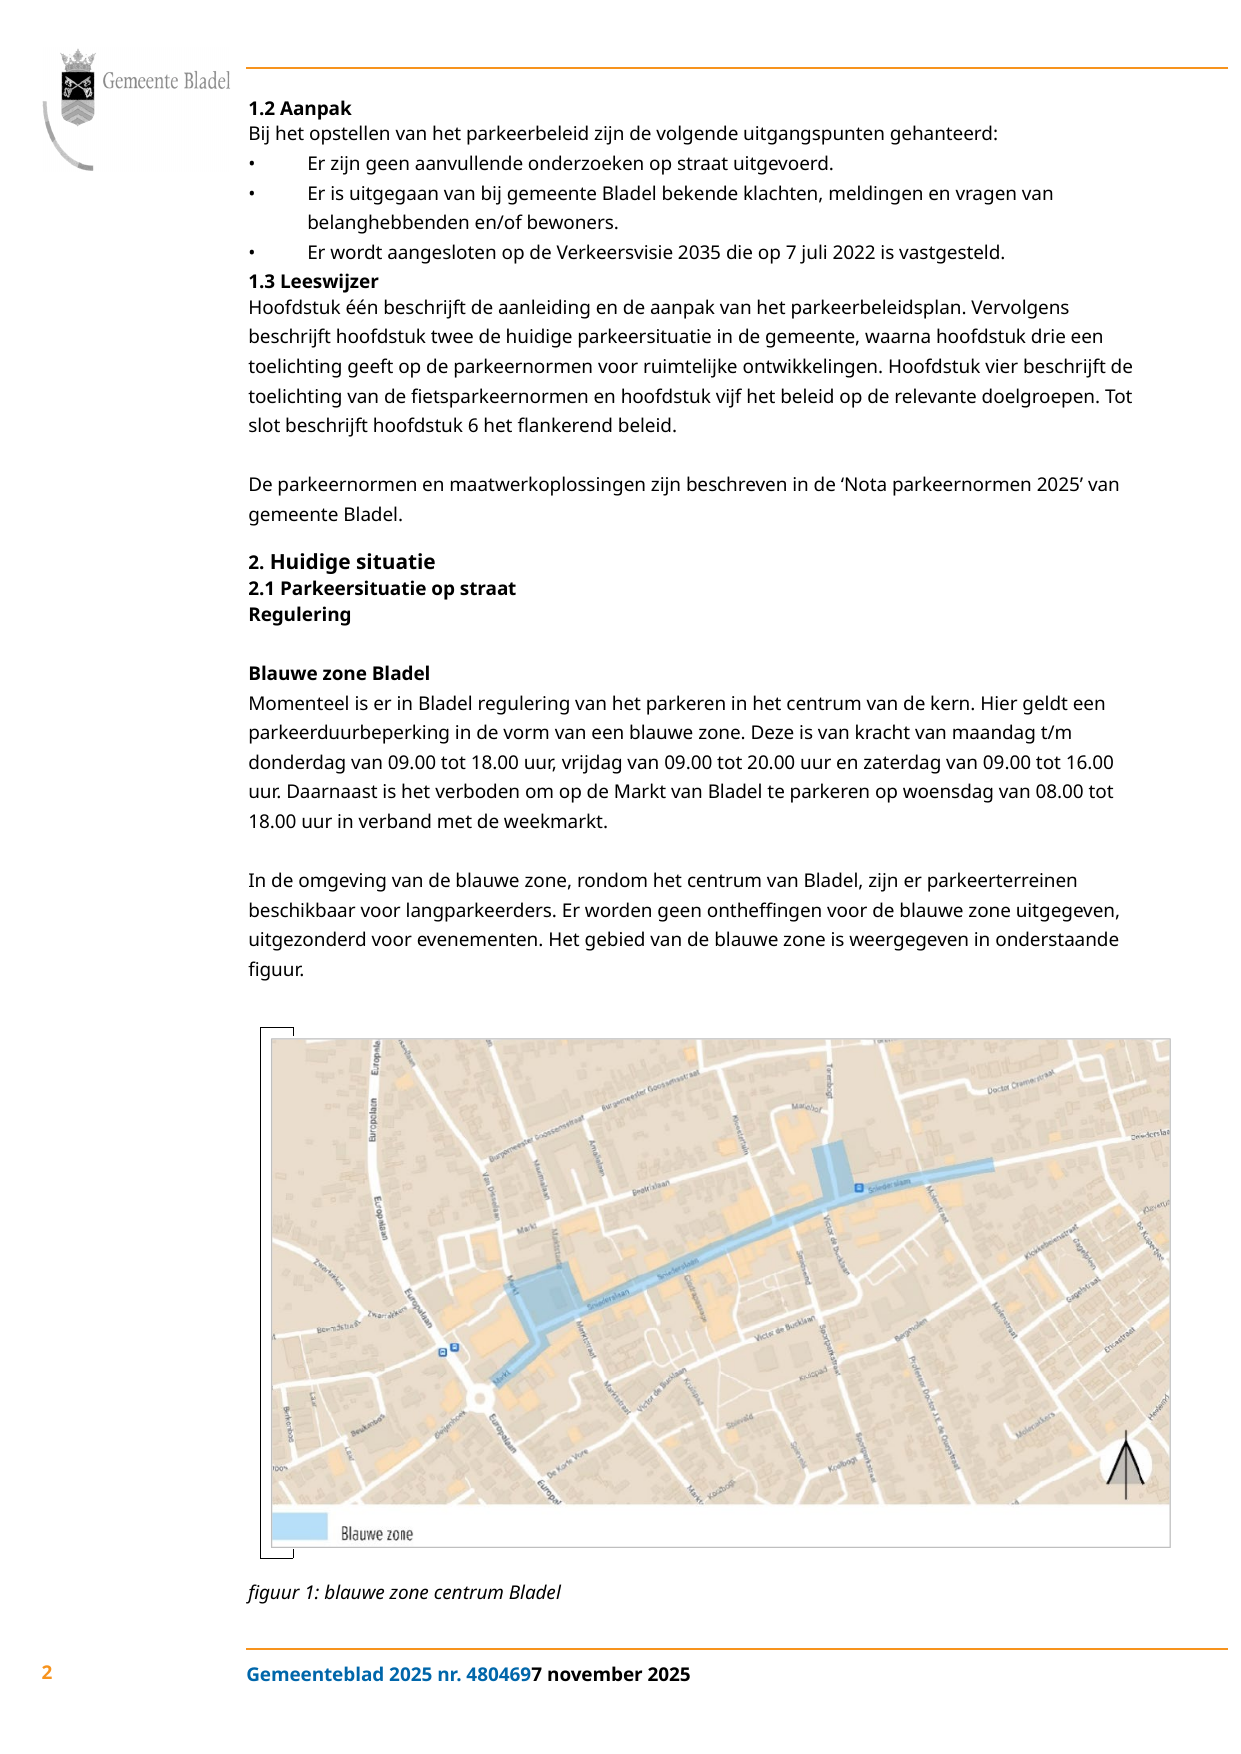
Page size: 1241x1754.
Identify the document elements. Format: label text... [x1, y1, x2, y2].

text Blauwe zone Bladel [248, 660, 1152, 686]
text In de omgeving van de blauwe zone, rondom het centrum van Bladel, zijn er parkeerterreinen beschikbaar voor langparkeerders. Er worden geen ontheffingen voor de blauwe zone uitgegeven, uitgezonderd voor evenementen. Het gebied van de blauwe zone is weergegeven in onderstaande figuur. [248, 867, 1152, 982]
text De parkeernormen en maatwerkoplossingen zijn beschreven in de ‘Nota parkeernormen 2025’ van gemeente Bladel. [248, 472, 1152, 527]
list Er zijn geen aanvullende onderzoeken op straat uitgevoerd. [248, 150, 1152, 176]
picture [268, 1036, 1173, 1549]
text Bij het opstellen van het parkeerbeleid zijn de volgende uitgangspunten gehanteerd: [248, 121, 1152, 146]
text 1.2 Aanpak [248, 95, 1152, 121]
list Er wordt aangesloten op de Verkeersvisie 2035 die op 7 juli 2022 is vastgesteld. [248, 239, 1152, 264]
text 2.1 Parkeersituatie op straat [248, 575, 1152, 601]
text figuur 1: blauwe zone centrum Bladel [248, 1579, 1152, 1605]
text Hoofdstuk één beschrijft de aanleiding en de aanpak van het parkeerbeleidsplan. Vervolgens beschrijft hoofdstuk twee de huidige parkeersituatie in de gemeente, waarna hoofdstuk drie een toelichting geeft op de parkeernormen voor ruimtelijke ontwikkelingen. Hoofdstuk vier beschrijft de toelichting van de fietsparkeernormen en hoofdstuk vijf het beleid op de relevante doelgroepen. Tot slot beschrijft hoofdstuk 6 het flankerend beleid. [248, 294, 1152, 438]
text 1.3 Leeswijzer [248, 268, 1152, 294]
text Momenteel is er in Bladel regulering van het parkeren in het centrum van de kern. Hier geldt een parkeerduurbeperking in de vorm van een blauwe zone. Deze is van kracht van maandag t/m donderdag van 09.00 tot 18.00 uur, vrijdag van 09.00 tot 20.00 uur en zaterdag van 09.00 tot 16.00 uur. Daarnaast is het verboden om op de Markt van Bladel te parkeren op woensdag van 08.00 tot 18.00 uur in verband met de weekmarkt. [248, 690, 1152, 834]
text 2. Huidige situatie [248, 547, 1152, 575]
picture [41, 47, 231, 172]
text Regulering [248, 601, 1152, 627]
list Er is uitgegaan van bij gemeente Bladel bekende klachten, meldingen en vragen van belanghebbenden en/of bewoners. [248, 180, 1152, 235]
